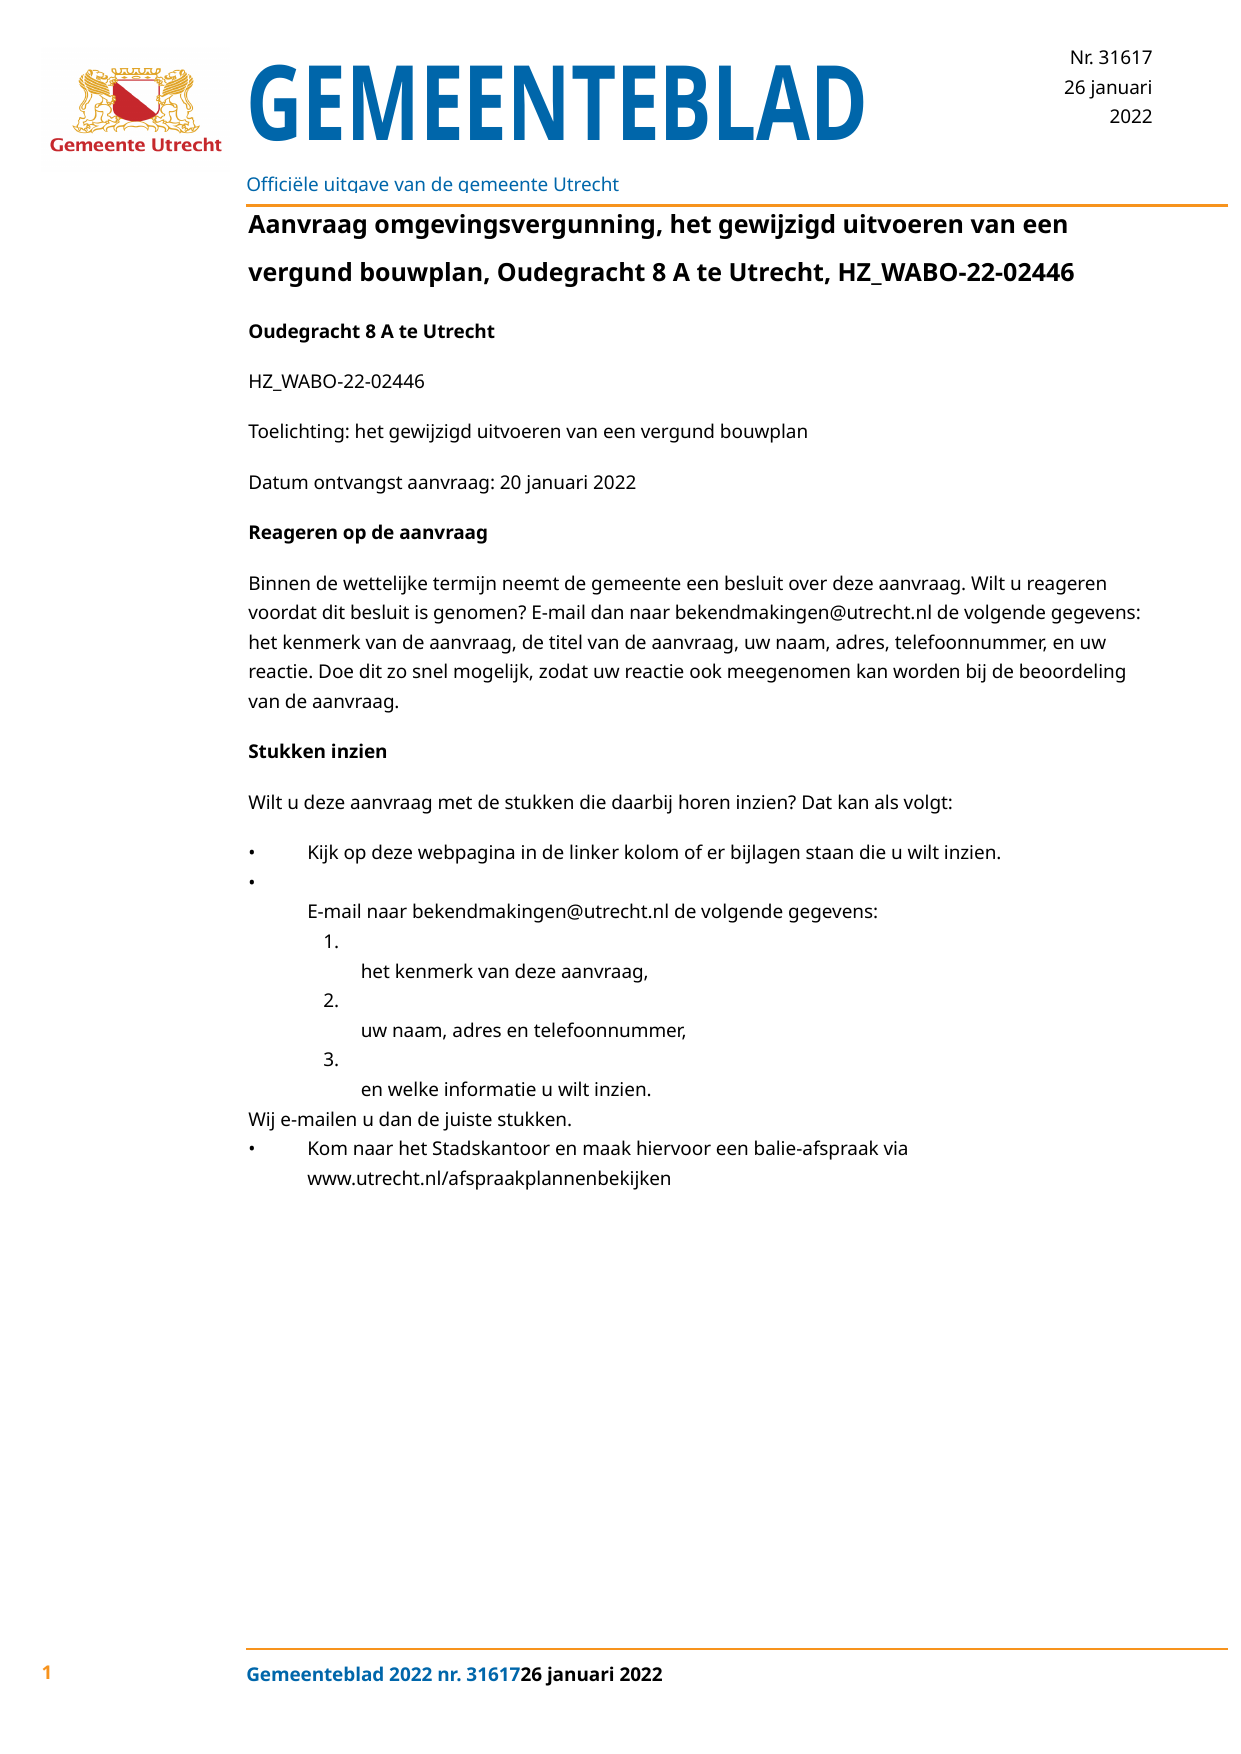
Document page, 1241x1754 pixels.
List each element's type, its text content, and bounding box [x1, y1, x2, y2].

list Kom naar het Stadskantoor en maak hiervoor een balie-afspraak via www.utrecht.nl/afspraakplannenbekijken [248, 1135, 1152, 1191]
text Reageren op de aanvraag [248, 519, 1152, 545]
text Wilt u deze aanvraag met de stukken die daarbij horen inzien? Dat kan als volgt: [248, 789, 1152, 815]
text Oudegracht 8 A te Utrecht [248, 318, 1152, 344]
text Wij e-mailen u dan de juiste stukken. [248, 1106, 1152, 1132]
list het kenmerk van deze aanvraag, [323, 958, 1152, 984]
text HZ_WABO-22-02446 [248, 368, 1152, 394]
text Aanvraag omgevingsvergunning, het gewijzigd uitvoeren van een vergund bouwplan, Oudegracht 8 A te Utrecht, HZ_WABO-22-02446 [248, 207, 1152, 288]
text Toelichting: het gewijzigd uitvoeren van een vergund bouwplan [248, 419, 1152, 444]
text Datum ontvangst aanvraag: 20 januari 2022 [248, 469, 1152, 495]
text Stukken inzien [248, 739, 1152, 764]
list Kijk op deze webpagina in de linker kolom of er bijlagen staan die u wilt inzien. [248, 839, 1152, 865]
text Binnen de wettelijke termijn neemt de gemeente een besluit over deze aanvraag. Wilt u reageren voordat dit besluit is genomen? E-mail dan naar bekendmakingen@utrecht.nl de volgende gegevens: het kenmerk van de aanvraag, de titel van de aanvraag, uw naam, adres, telefoonnummer, en uw reactie. Doe dit zo snel mogelijk, zodat uw reactie ook meegenomen kan worden bij de beoordeling van de aanvraag. [248, 570, 1152, 714]
list uw naam, adres en telefoonnummer, [323, 1017, 1152, 1043]
picture [41, 47, 231, 172]
list en welke informatie u wilt inzien. [323, 1076, 1152, 1102]
list E-mail naar bekendmakingen@utrecht.nl de volgende gegevens: [248, 899, 1152, 924]
